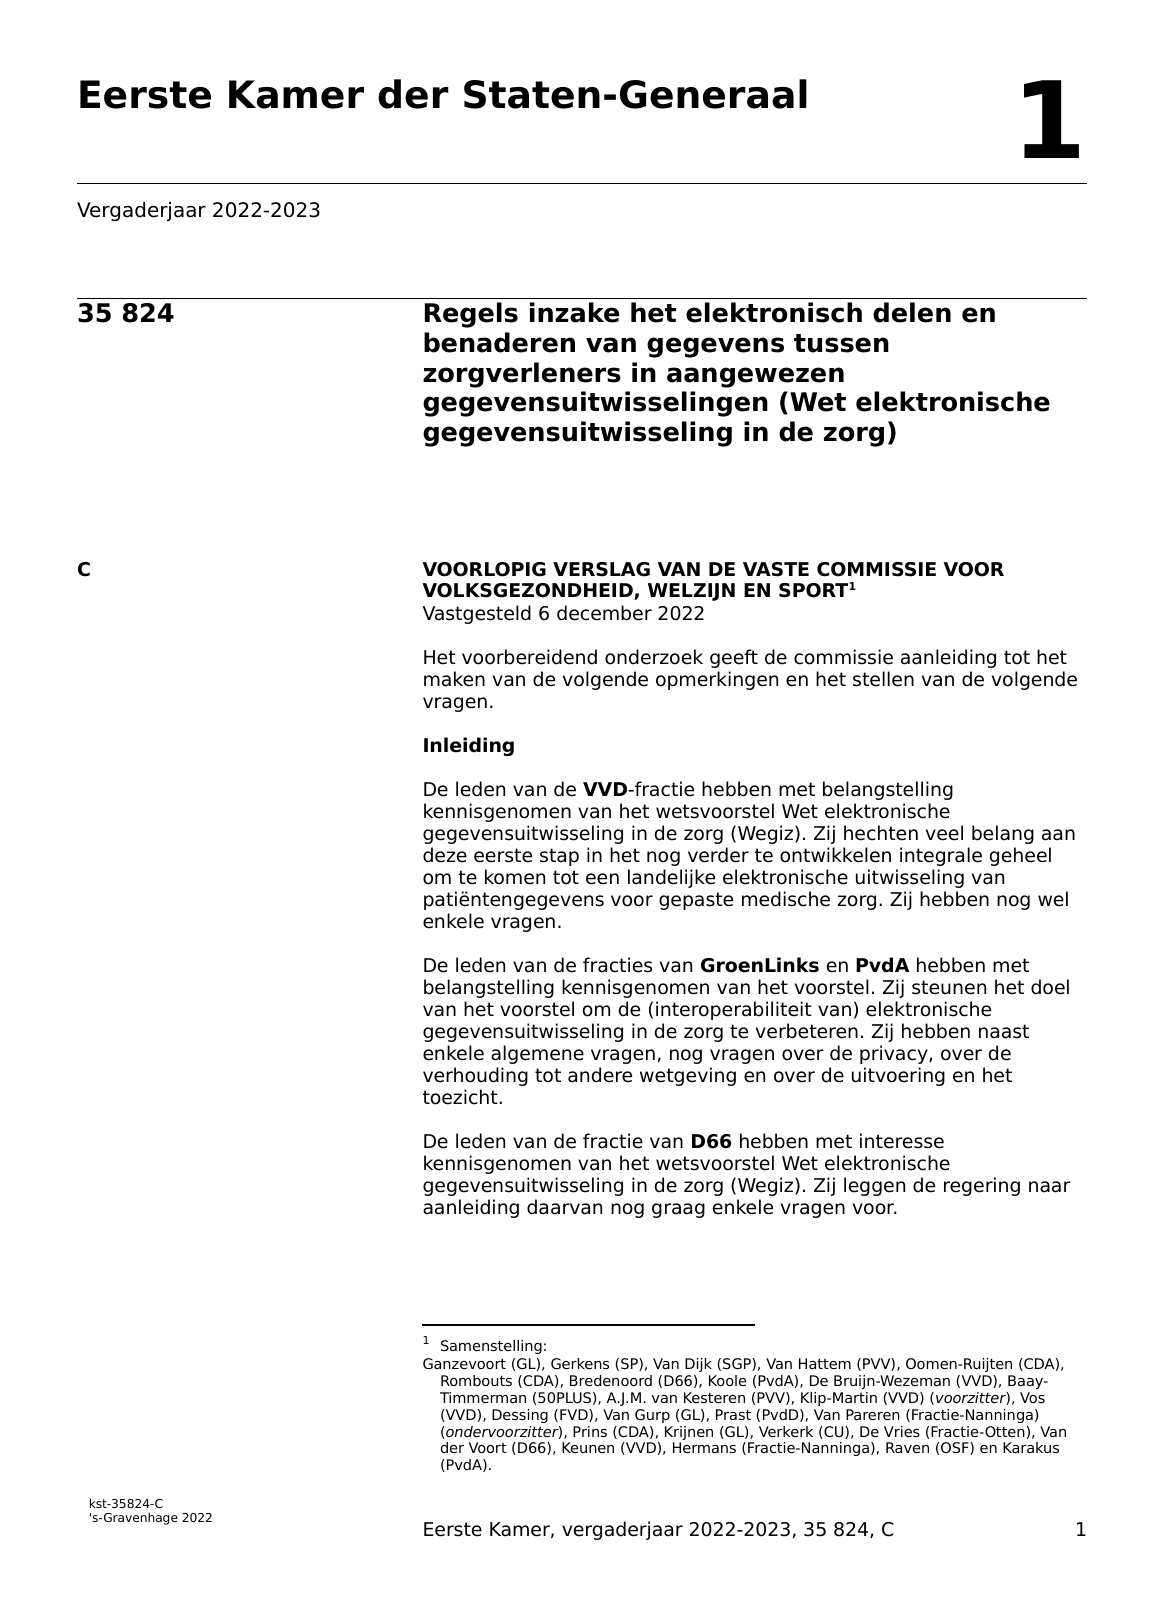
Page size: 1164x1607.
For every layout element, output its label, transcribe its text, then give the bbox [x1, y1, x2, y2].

subtitle 35 824 Regels inzake het elektronisch delen en benaderen van gegevens tussen zorgverleners in aangewezen gegevensuitwisselingen (Wet elektronische gegevensuitwisseling in de zorg) [77, 299, 1087, 447]
table_header Eerste Kamer der Staten-Generaal [77, 59, 886, 183]
table_header 1 [886, 59, 1087, 183]
text Het voorbereidend onderzoek geeft de commissie aanleiding tot het maken van de volgende opmerkingen en het stellen van de volgende vragen. [422, 647, 1087, 712]
text kst-35824-C [88, 1497, 323, 1511]
subtitle C VOORLOPIG VERSLAG VAN DE VASTE COMMISSIE VOOR VOLKSGEZONDHEID, WELZIJN EN SPORT [77, 558, 1087, 602]
text Ganzevoort (GL), Gerkens (SP), Van Dijk (SGP), Van Hattem (PVV), Oomen-Ruijten (CDA), Rombouts (CDA), Bredenoord (D66), Koole (PvdA), De Bruijn-Wezeman (VVD), Baay-Timmerman (50PLUS), A.J.M. van Kesteren (PVV), Klip-Martin (VVD) (voorzitter), Vos (VVD), Dessing (FVD), Van Gurp (GL), Prast (PvdD), Van Pareren (Fractie-Nanninga) (ondervoorzitter), Prins (CDA), Krijnen (GL), Verkerk (CU), De Vries (Fractie-Otten), Van der Voort (D66), Keunen (VVD), Hermans (Fractie-Nanninga), Raven (OSF) en Karakus (PvdA). [422, 1356, 1087, 1474]
text Vastgesteld 6 december 2022 [422, 602, 1087, 624]
text 's-Gravenhage 2022 [88, 1511, 323, 1525]
table_cell Vergaderjaar 2022-2023 [77, 184, 1087, 298]
text Samenstelling: [422, 1334, 1087, 1356]
text De leden van de fracties van GroenLinks en PvdA hebben met belangstelling kennisgenomen van het voorstel. Zij steunen het doel van het voorstel om de (interoperabiliteit van) elektronische gegevensuitwisseling in de zorg te verbeteren. Zij hebben naast enkele algemene vragen, nog vragen over de privacy, over de verhouding tot andere wetgeving en over de uitvoering en het toezicht. [422, 955, 1087, 1109]
text De leden van de fractie van D66 hebben met interesse kennisgenomen van het wetsvoorstel Wet elektronische gegevensuitwisseling in de zorg (Wegiz). Zij leggen de regering naar aanleiding daarvan nog graag enkele vragen voor. [422, 1131, 1087, 1219]
subtitle Inleiding [422, 735, 1087, 757]
text De leden van de VVD-fractie hebben met belangstelling kennisgenomen van het wetsvoorstel Wet elektronische gegevensuitwisseling in de zorg (Wegiz). Zij hechten veel belang aan deze eerste stap in het nog verder te ontwikkelen integrale geheel om te komen tot een landelijke elektronische uitwisseling van patiëntengegevens voor gepaste medische zorg. Zij hebben nog wel enkele vragen. [422, 779, 1087, 933]
